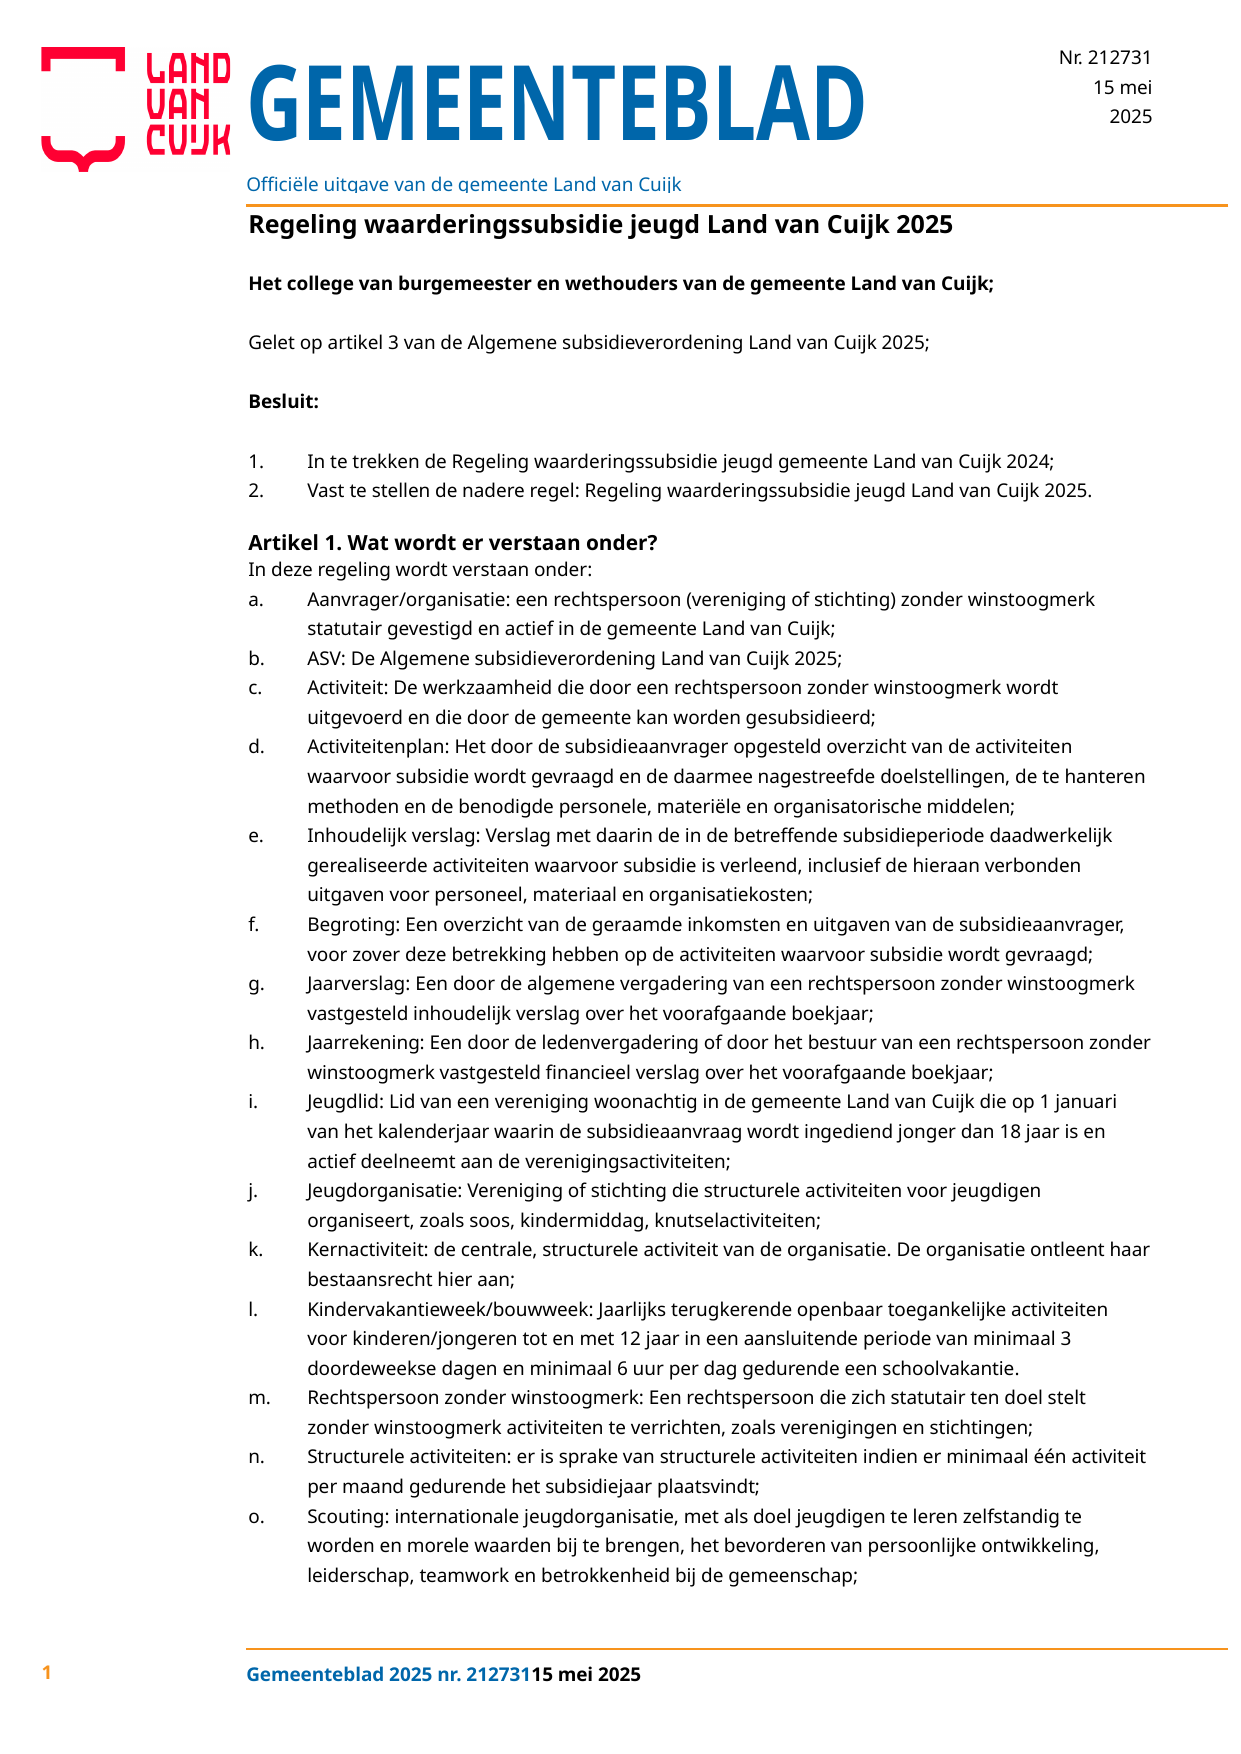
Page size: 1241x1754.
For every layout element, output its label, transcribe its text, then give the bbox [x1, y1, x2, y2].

list Aanvrager/organisatie: een rechtspersoon (vereniging of stichting) zonder winstoogmerk statutair gevestigd en actief in de gemeente Land van Cuijk; [248, 586, 1152, 641]
list Vast te stellen de nadere regel: Regeling waarderingssubsidie jeugd Land van Cuijk 2025. [248, 477, 1152, 503]
picture [41, 47, 231, 172]
list Jeugdlid: Lid van een vereniging woonachtig in de gemeente Land van Cuijk die op 1 januari van het kalenderjaar waarin de subsidieaanvraag wordt ingediend jonger dan 18 jaar is en actief deelneemt aan de verenigingsactiviteiten; [248, 1089, 1152, 1174]
text Gelet op artikel 3 van de Algemene subsidieverordening Land van Cuijk 2025; [248, 329, 1152, 355]
list Activiteitenplan: Het door de subsidieaanvrager opgesteld overzicht van de activiteiten waarvoor subsidie wordt gevraagd en de daarmee nagestreefde doelstellingen, de te hanteren methoden en de benodigde personele, materiële en organisatorische middelen; [248, 734, 1152, 819]
list Rechtspersoon zonder winstoogmerk: Een rechtspersoon die zich statutair ten doel stelt zonder winstoogmerk activiteiten te verrichten, zoals verenigingen en stichtingen; [248, 1384, 1152, 1440]
text Het college van burgemeester en wethouders van de gemeente Land van Cuijk; [248, 270, 1152, 296]
list Kernactiviteit: de centrale, structurele activiteit van de organisatie. De organisatie ontleent haar bestaansrecht hier aan; [248, 1237, 1152, 1292]
list Jeugdorganisatie: Vereniging of stichting die structurele activiteiten voor jeugdigen organiseert, zoals soos, kindermiddag, knutselactiviteiten; [248, 1177, 1152, 1233]
list Jaarverslag: Een door de algemene vergadering van een rechtspersoon zonder winstoogmerk vastgesteld inhoudelijk verslag over het voorafgaande boekjaar; [248, 970, 1152, 1026]
list Inhoudelijk verslag: Verslag met daarin de in de betreffende subsidieperiode daadwerkelijk gerealiseerde activiteiten waarvoor subsidie is verleend, inclusief de hieraan verbonden uitgaven voor personeel, materiaal en organisatiekosten; [248, 822, 1152, 907]
text Artikel 1. Wat wordt er verstaan onder? [248, 528, 1152, 556]
list Jaarrekening: Een door de ledenvergadering of door het bestuur van een rechtspersoon zonder winstoogmerk vastgesteld financieel verslag over het voorafgaande boekjaar; [248, 1029, 1152, 1085]
list Structurele activiteiten: er is sprake van structurele activiteiten indien er minimaal één activiteit per maand gedurende het subsidiejaar plaatsvindt; [248, 1444, 1152, 1499]
list Activiteit: De werkzaamheid die door een rechtspersoon zonder winstoogmerk wordt uitgevoerd en die door de gemeente kan worden gesubsidieerd; [248, 674, 1152, 730]
list Begroting: Een overzicht van de geraamde inkomsten en uitgaven van de subsidieaanvrager, voor zover deze betrekking hebben op de activiteiten waarvoor subsidie wordt gevraagd; [248, 911, 1152, 967]
list ASV: De Algemene subsidieverordening Land van Cuijk 2025; [248, 645, 1152, 671]
text Besluit: [248, 389, 1152, 414]
text In deze regeling wordt verstaan onder: [248, 556, 1152, 582]
text Regeling waarderingssubsidie jeugd Land van Cuijk 2025 [248, 207, 1152, 241]
list In te trekken de Regeling waarderingssubsidie jeugd gemeente Land van Cuijk 2024; [248, 448, 1152, 473]
list Scouting: internationale jeugdorganisatie, met als doel jeugdigen te leren zelfstandig te worden en morele waarden bij te brengen, het bevorderen van persoonlijke ontwikkeling, leiderschap, teamwork en betrokkenheid bij de gemeenschap; [248, 1503, 1152, 1588]
list Kindervakantieweek/bouwweek: Jaarlijks terugkerende openbaar toegankelijke activiteiten voor kinderen/jongeren tot en met 12 jaar in een aansluitende periode van minimaal 3 doordeweekse dagen en minimaal 6 uur per dag gedurende een schoolvakantie. [248, 1296, 1152, 1381]
